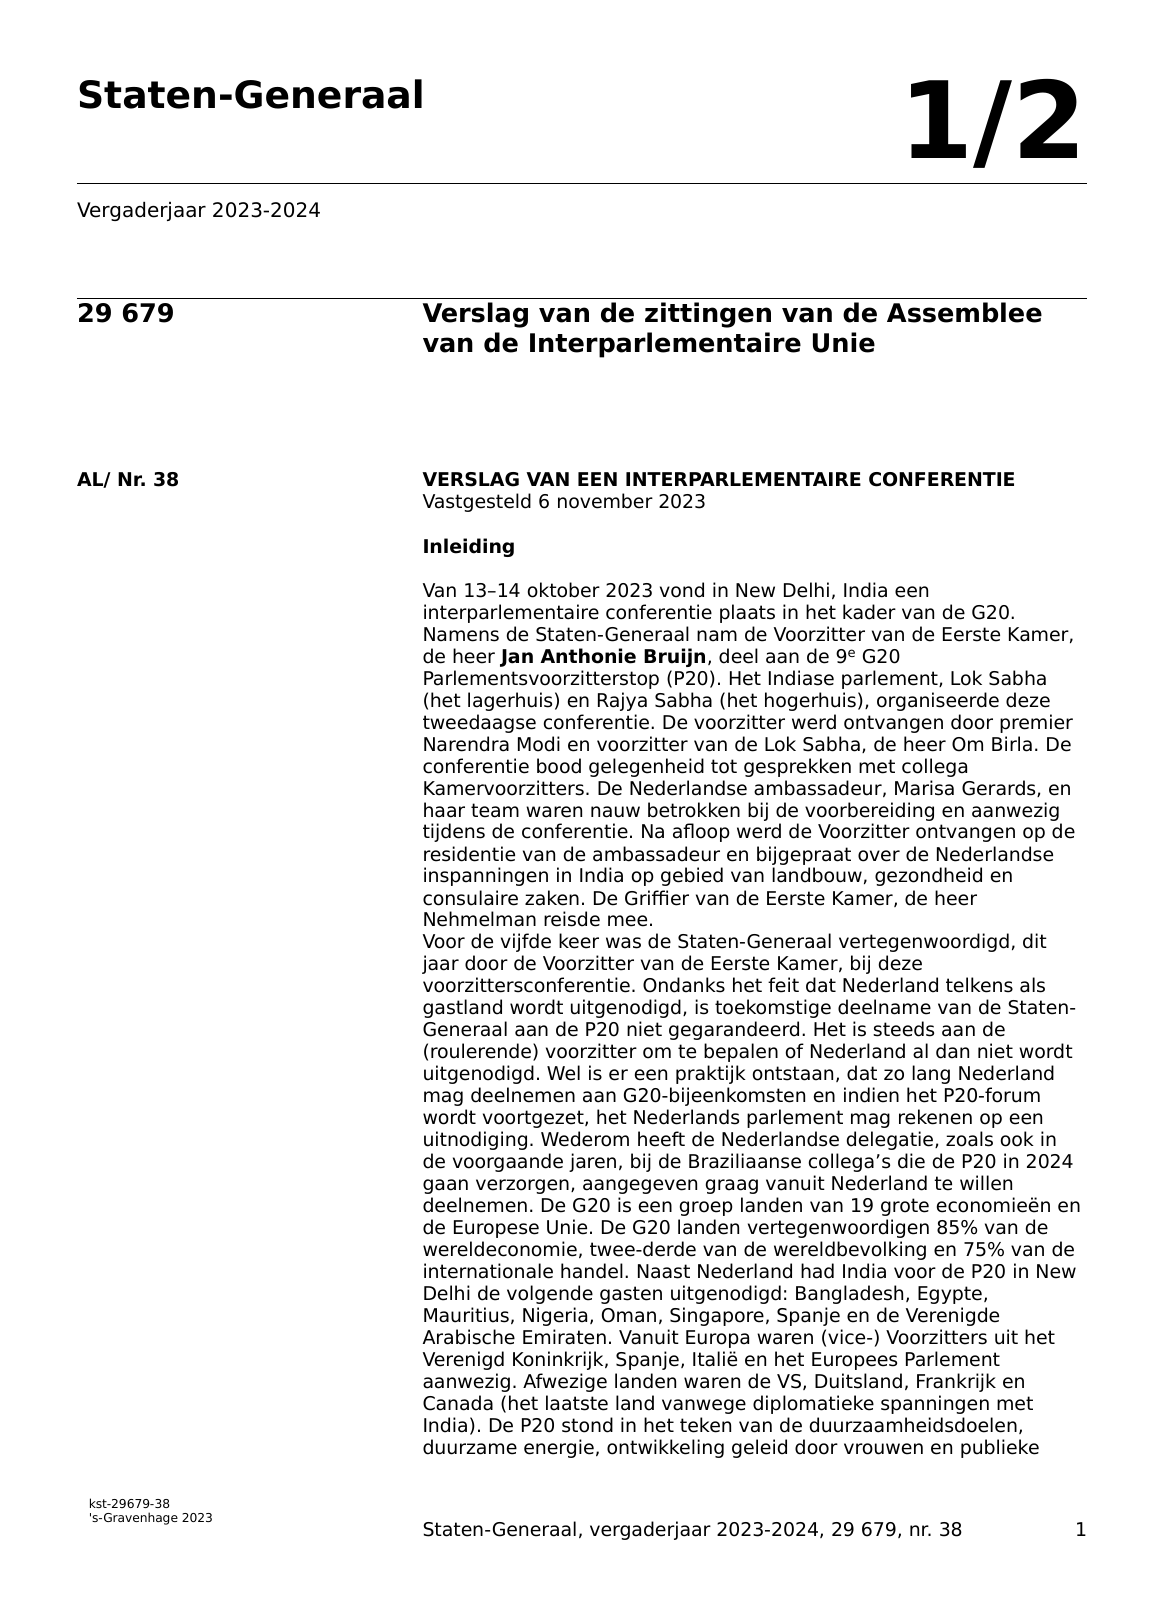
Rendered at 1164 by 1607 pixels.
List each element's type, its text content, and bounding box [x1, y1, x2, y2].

table_cell Vergaderjaar 2023-2024 [77, 184, 1087, 298]
text kst-29679-38 [88, 1497, 323, 1511]
subtitle AL/ Nr. 38 VERSLAG VAN EEN INTERPARLEMENTAIRE CONFERENTIE [77, 469, 1087, 491]
text 's-Gravenhage 2023 [88, 1511, 323, 1525]
text Voor de vijfde keer was de Staten-Generaal vertegenwoordigd, dit jaar door de Voorzitter van de Eerste Kamer, bij deze voorzittersconferentie. Ondanks het feit dat Nederland telkens als gastland wordt uitgenodigd, is toekomstige deelname van de Staten-Generaal aan de P20 niet gegarandeerd. Het is steeds aan de (roulerende) voorzitter om te bepalen of Nederland al dan niet wordt uitgenodigd. Wel is er een praktijk ontstaan, dat zo lang Nederland mag deelnemen aan G20-bijeenkomsten en indien het P20-forum wordt voortgezet, het Nederlands parlement mag rekenen op een uitnodiging. Wederom heeft de Nederlandse delegatie, zoals ook in de voorgaande jaren, bij de Braziliaanse collega’s die de P20 in 2024 gaan verzorgen, aangegeven graag vanuit Nederland te willen deelnemen. De G20 is een groep landen van 19 grote economieën en de Europese Unie. De G20 landen vertegenwoordigen 85% van de wereldeconomie, twee-derde van de wereldbevolking en 75% van de internationale handel. Naast Nederland had India voor de P20 in New Delhi de volgende gasten uitgenodigd: Bangladesh, Egypte, Mauritius, Nigeria, Oman, Singapore, Spanje en de Verenigde Arabische Emiraten. Vanuit Europa waren (vice-) Voorzitters uit het Verenigd Koninkrijk, Spanje, Italië en het Europees Parlement aanwezig. Afwezige landen waren de VS, Duitsland, Frankrijk en Canada (het laatste land vanwege diplomatieke spanningen met India). De P20 stond in het teken van de duurzaamheidsdoelen, duurzame energie, ontwikkeling geleid door vrouwen en publieke [422, 931, 1087, 1459]
table_header Staten-Generaal [77, 59, 886, 183]
subtitle 29 679 Verslag van de zittingen van de Assemblee van de Interparlementaire Unie [77, 299, 1087, 358]
table_header 1/2 [886, 59, 1087, 183]
text Vastgesteld 6 november 2023 [422, 491, 1087, 513]
subtitle Inleiding [422, 536, 1087, 557]
text Van 13–14 oktober 2023 vond in New Delhi, India een interparlementaire conferentie plaats in het kader van de G20. Namens de Staten-Generaal nam de Voorzitter van de Eerste Kamer, de heer Jan Anthonie Bruijn, deel aan de 9e G20 Parlementsvoorzitterstop (P20). Het Indiase parlement, Lok Sabha (het lagerhuis) en Rajya Sabha (het hogerhuis), organiseerde deze tweedaagse conferentie. De voorzitter werd ontvangen door premier Narendra Modi en voorzitter van de Lok Sabha, de heer Om Birla. De conferentie bood gelegenheid tot gesprekken met collega Kamervoorzitters. De Nederlandse ambassadeur, Marisa Gerards, en haar team waren nauw betrokken bij de voorbereiding en aanwezig tijdens de conferentie. Na afloop werd de Voorzitter ontvangen op de residentie van de ambassadeur en bijgepraat over de Nederlandse inspanningen in India op gebied van landbouw, gezondheid en consulaire zaken. De Griffier van de Eerste Kamer, de heer Nehmelman reisde mee. [422, 580, 1087, 931]
